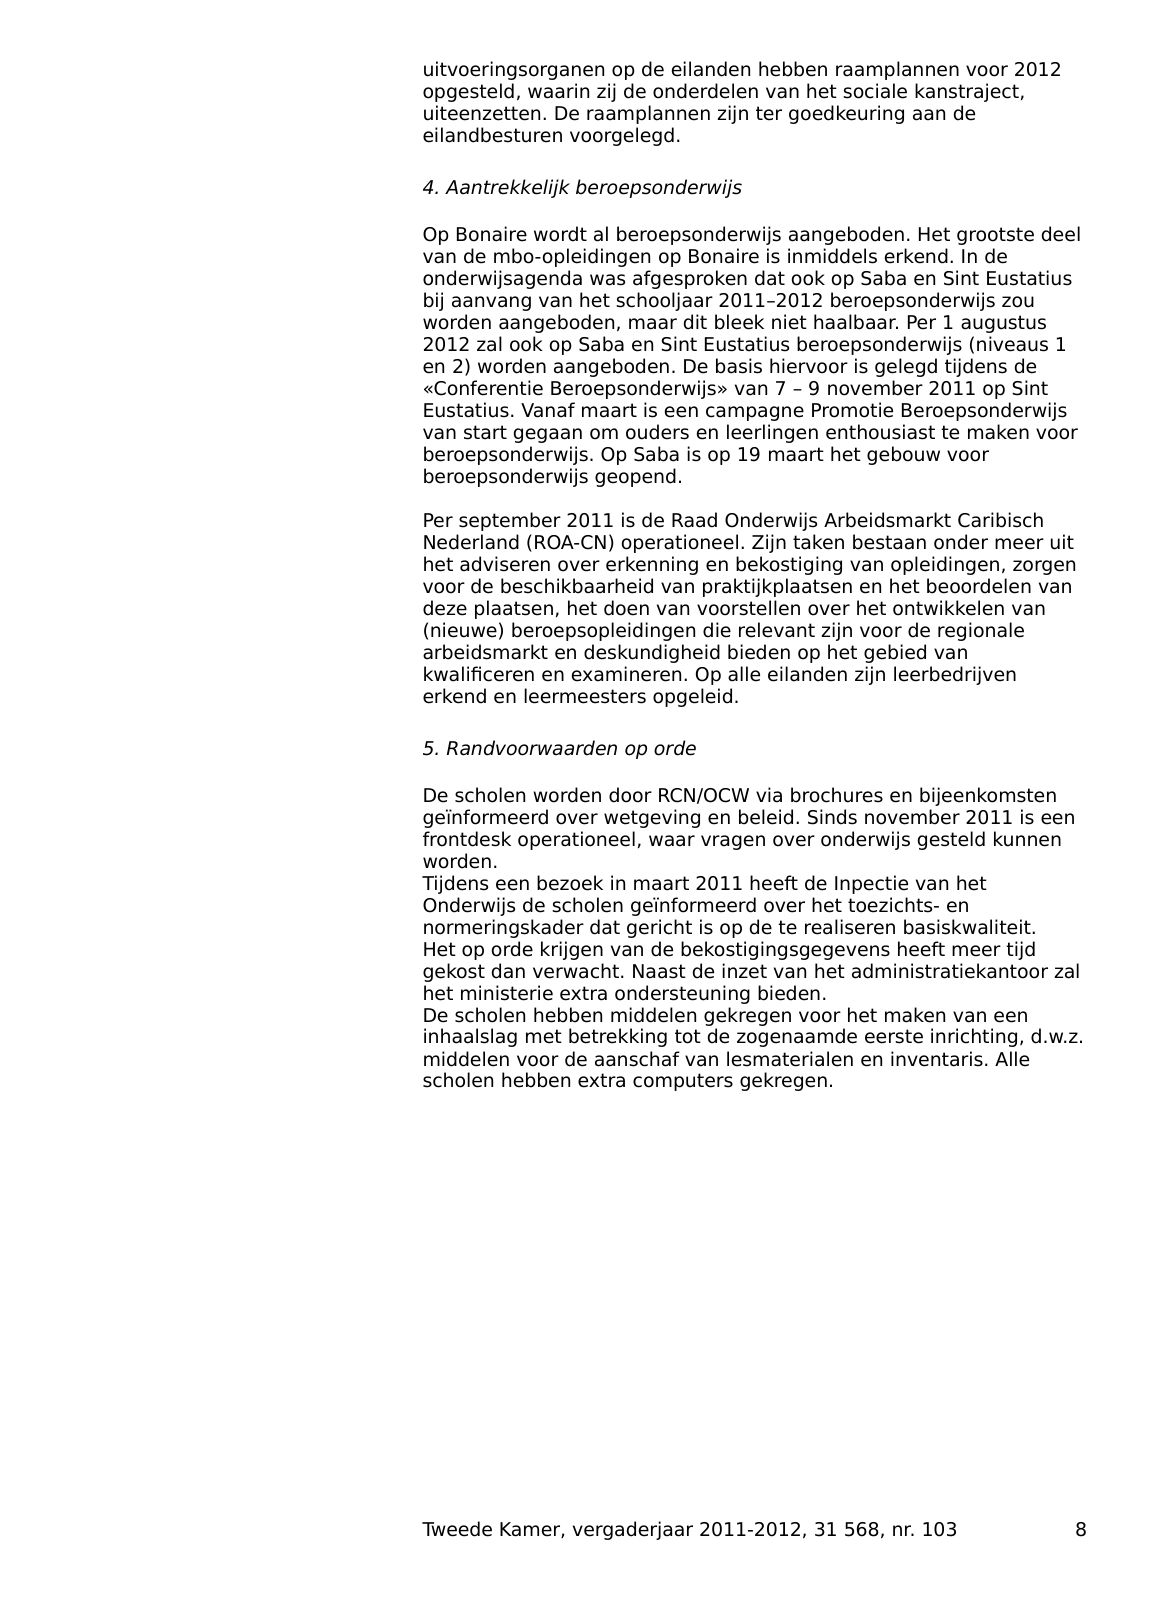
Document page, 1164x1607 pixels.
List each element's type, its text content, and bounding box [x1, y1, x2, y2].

text Per september 2011 is de Raad Onderwijs Arbeidsmarkt Caribisch Nederland (ROA-CN) operationeel. Zijn taken bestaan onder meer uit het adviseren over erkenning en bekostiging van opleidingen, zorgen voor de beschikbaarheid van praktijkplaatsen en het beoordelen van deze plaatsen, het doen van voorstellen over het ontwikkelen van (nieuwe) beroepsopleidingen die relevant zijn voor de regionale arbeidsmarkt en deskundigheid bieden op het gebied van kwalificeren en examineren. Op alle eilanden zijn leerbedrijven erkend en leermeesters opgeleid. [422, 510, 1087, 708]
text Tijdens een bezoek in maart 2011 heeft de Inpectie van het Onderwijs de scholen geïnformeerd over het toezichts- en normeringskader dat gericht is op de te realiseren basiskwaliteit. [422, 873, 1087, 938]
subtitle 4. Aantrekkelijk beroepsonderwijs [422, 177, 1087, 199]
subtitle 5. Randvoorwaarden op orde [422, 738, 1087, 760]
text De scholen hebben middelen gekregen voor het maken van een inhaalslag met betrekking tot de zogenaamde eerste inrichting, d.w.z. middelen voor de aanschaf van lesmaterialen en inventaris. Alle scholen hebben extra computers gekregen. [422, 1004, 1087, 1092]
text De scholen worden door RCN/OCW via brochures en bijeenkomsten geïnformeerd over wetgeving en beleid. Sinds november 2011 is een frontdesk operationeel, waar vragen over onderwijs gesteld kunnen worden. [422, 785, 1087, 873]
text uitvoeringsorganen op de eilanden hebben raamplannen voor 2012 opgesteld, waarin zij de onderdelen van het sociale kanstraject, uiteenzetten. De raamplannen zijn ter goedkeuring aan de eilandbesturen voorgelegd. [422, 59, 1087, 147]
text Op Bonaire wordt al beroepsonderwijs aangeboden. Het grootste deel van de mbo-opleidingen op Bonaire is inmiddels erkend. In de onderwijsagenda was afgesproken dat ook op Saba en Sint Eustatius bij aanvang van het schooljaar 2011–2012 beroepsonderwijs zou worden aangeboden, maar dit bleek niet haalbaar. Per 1 augustus 2012 zal ook op Saba en Sint Eustatius beroepsonderwijs (niveaus 1 en 2) worden aangeboden. De basis hiervoor is gelegd tijdens de «Conferentie Beroepsonderwijs» van 7 – 9 november 2011 op Sint Eustatius. Vanaf maart is een campagne Promotie Beroepsonderwijs van start gegaan om ouders en leerlingen enthousiast te maken voor beroepsonderwijs. Op Saba is op 19 maart het gebouw voor beroepsonderwijs geopend. [422, 224, 1087, 488]
text Het op orde krijgen van de bekostigingsgegevens heeft meer tijd gekost dan verwacht. Naast de inzet van het administratiekantoor zal het ministerie extra ondersteuning bieden. [422, 938, 1087, 1004]
